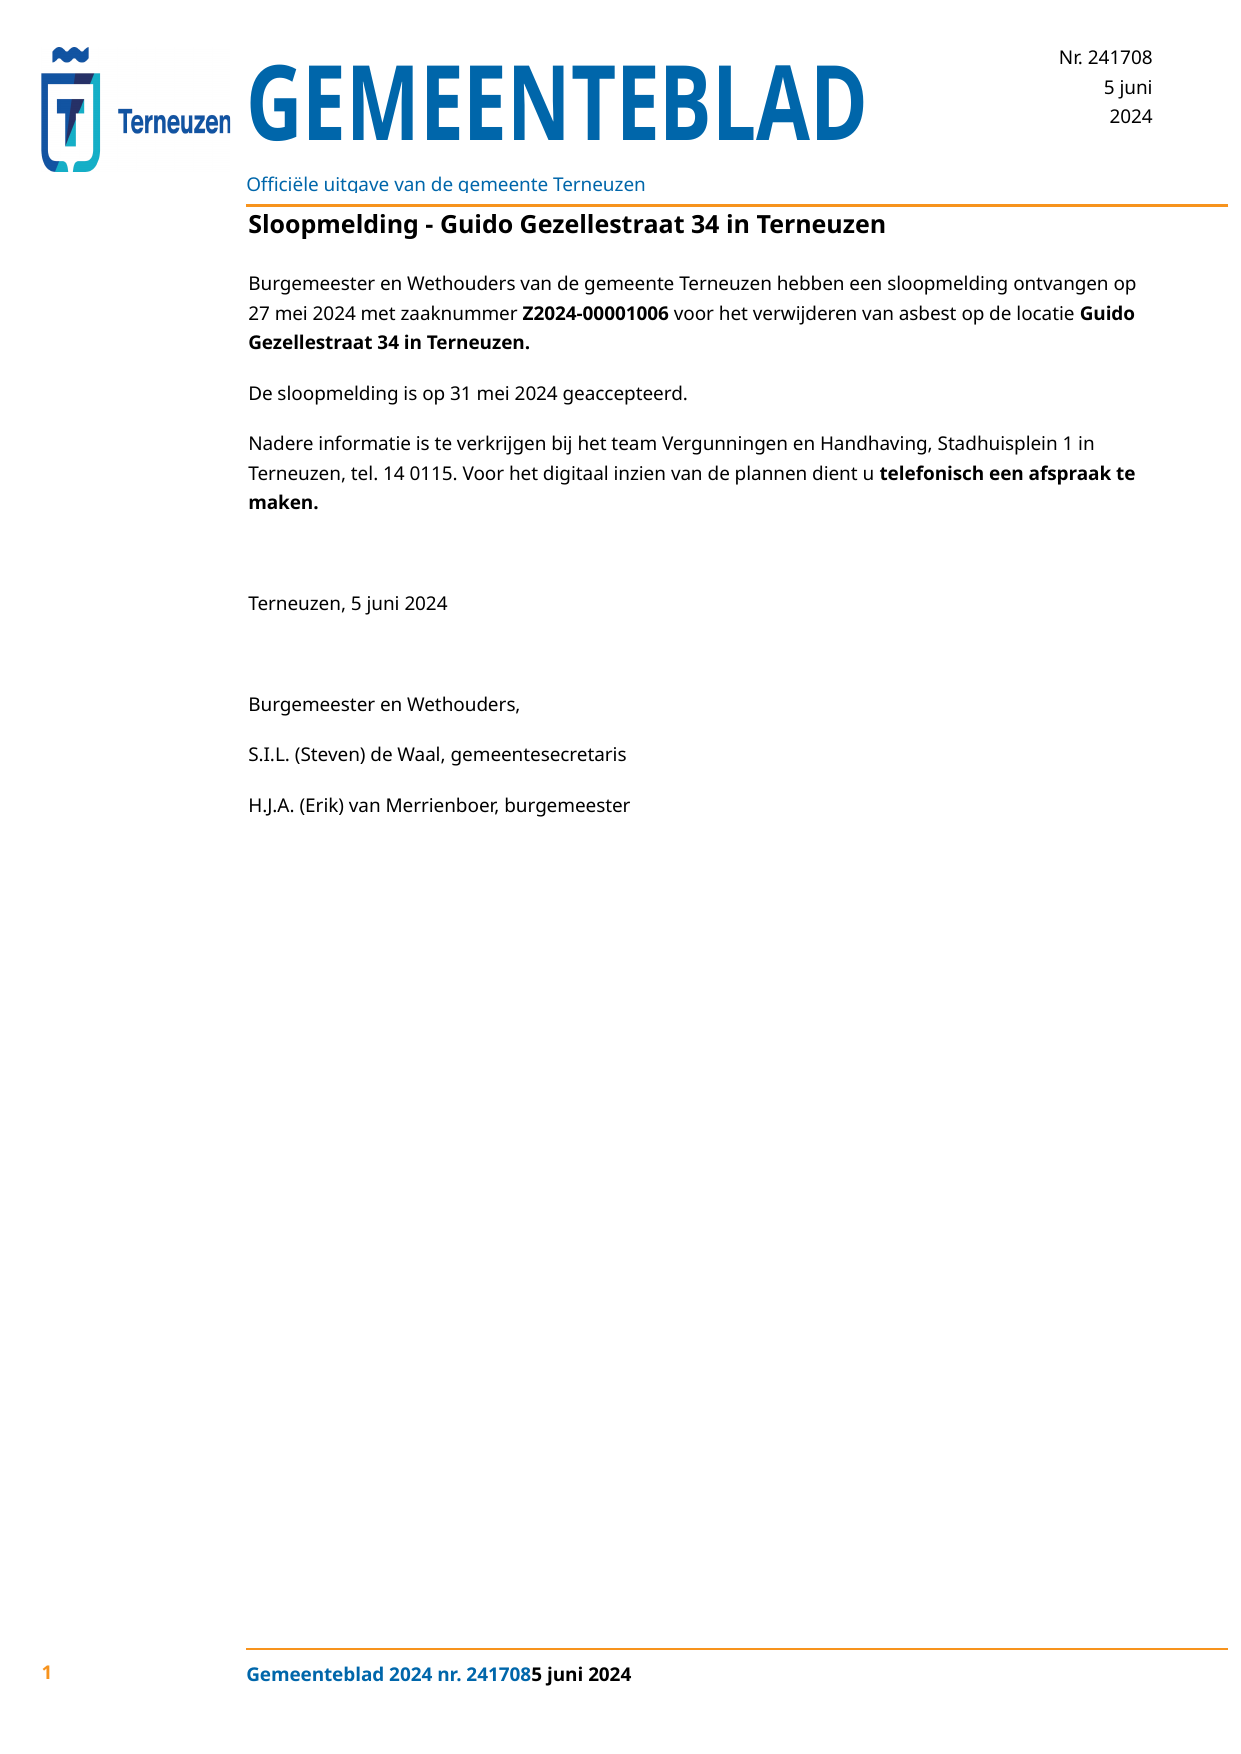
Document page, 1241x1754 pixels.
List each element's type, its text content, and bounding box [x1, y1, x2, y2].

text Terneuzen, 5 juni 2024 [248, 590, 1152, 616]
text S.I.L. (Steven) de Waal, gemeentesecretaris [248, 742, 1152, 767]
text Sloopmelding - Guido Gezellestraat 34 in Terneuzen [248, 207, 1152, 241]
text Burgemeester en Wethouders van de gemeente Terneuzen hebben een sloopmelding ontvangen op 27 mei 2024 met zaaknummer Z2024-00001006 voor het verwijderen van asbest op de locatie Guido Gezellestraat 34 in Terneuzen. [248, 270, 1152, 355]
text Burgemeester en Wethouders, [248, 691, 1152, 717]
text De sloopmelding is op 31 mei 2024 geaccepteerd. [248, 380, 1152, 406]
picture [41, 47, 231, 172]
text H.J.A. (Erik) van Merrienboer, burgemeester [248, 792, 1152, 818]
text Nadere informatie is te verkrijgen bij het team Vergunningen en Handhaving, Stadhuisplein 1 in Terneuzen, tel. 14 0115. Voor het digitaal inzien van de plannen dient u telefonisch een afspraak te maken. [248, 430, 1152, 515]
